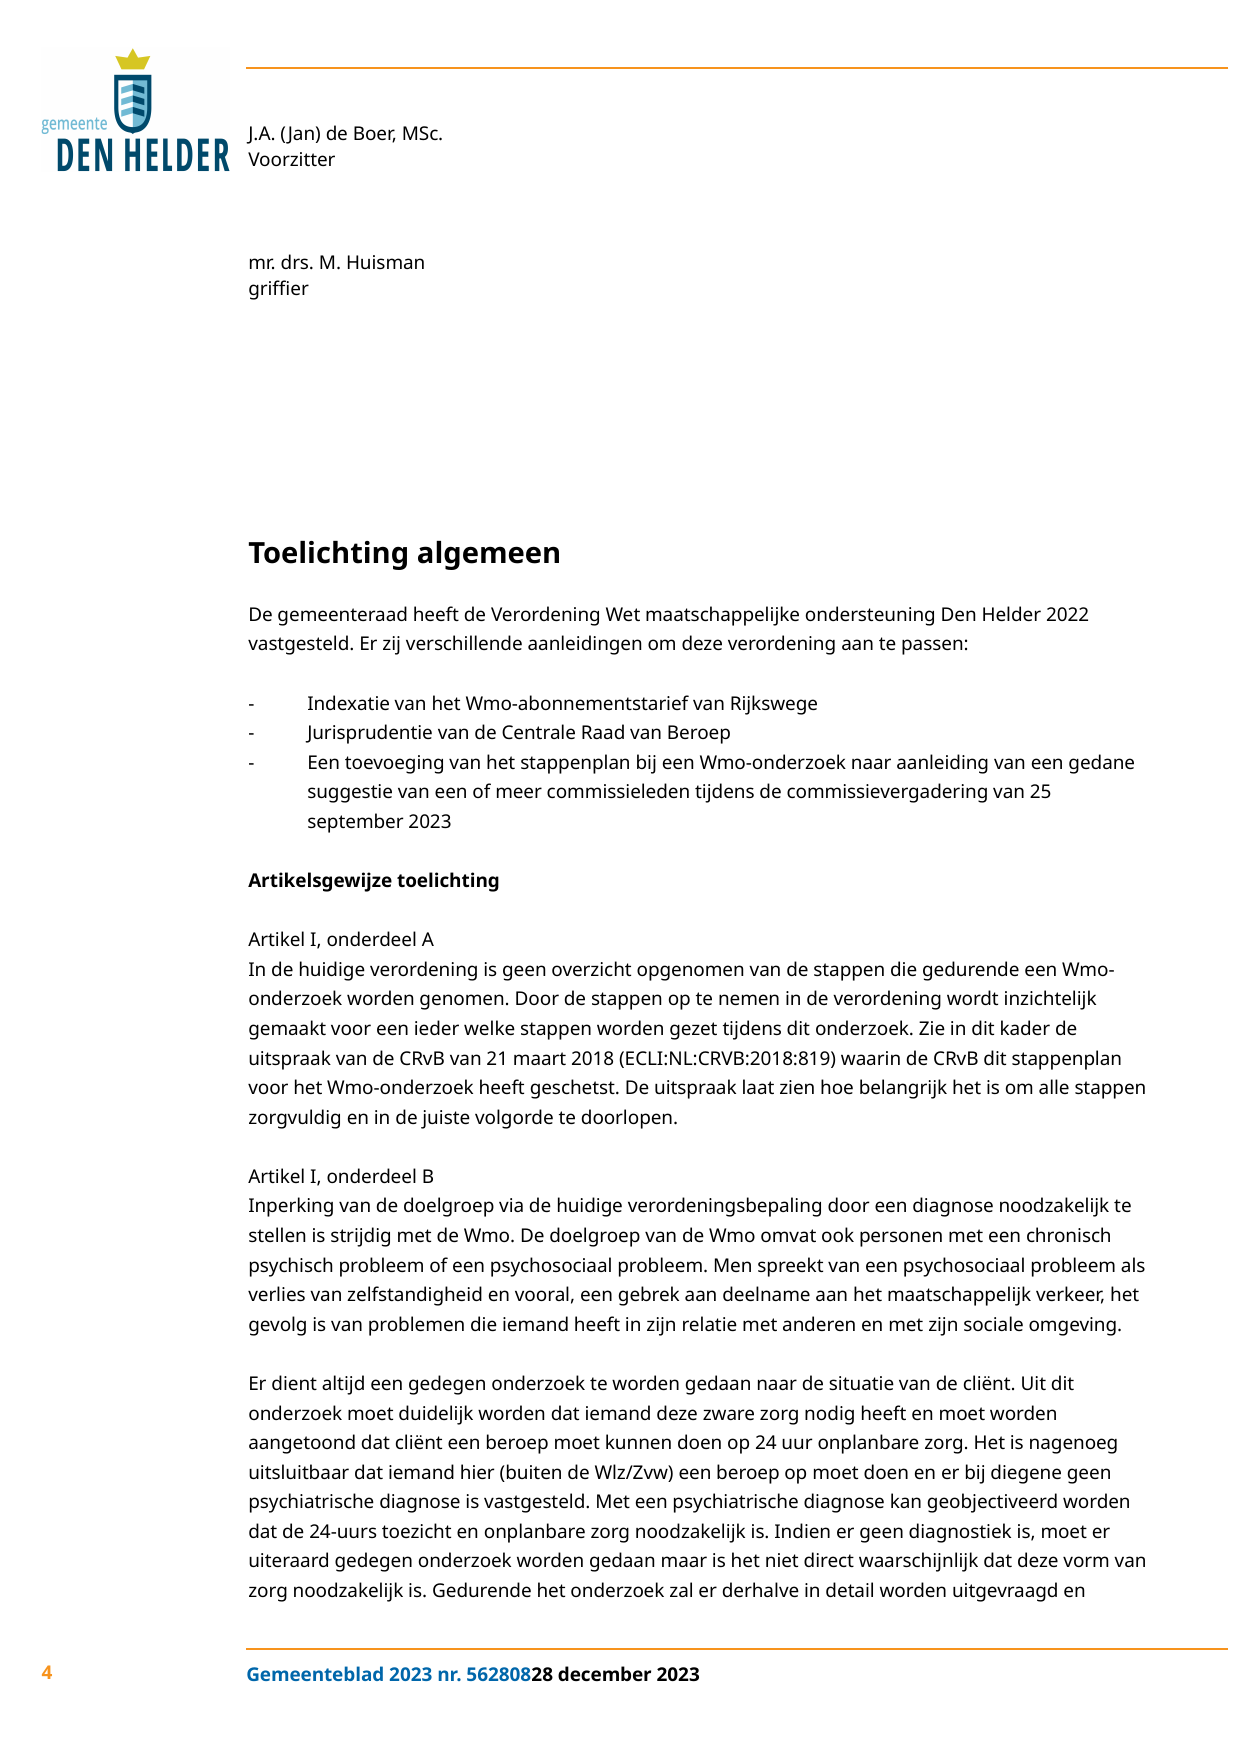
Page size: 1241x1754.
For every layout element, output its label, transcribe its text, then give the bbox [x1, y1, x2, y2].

text mr. drs. M. Huisman [248, 249, 1152, 275]
picture [63, 144, 68, 165]
text In de huidige verordening is geen overzicht opgenomen van de stappen die gedurende een Wmo-onderzoek worden genomen. Door de stappen op te nemen in de verordening wordt inzichtelijk gemaakt voor een ieder welke stappen worden gezet tijdens dit onderzoek. Zie in dit kader de uitspraak van de CRvB van 21 maart 2018 (ECLI:NL:CRVB:2018:819) waarin de CRvB dit stappenplan voor het Wmo-onderzoek heeft geschetst. De uitspraak laat zien hoe belangrijk het is om alle stappen zorgvuldig en in de juiste volgorde te doorlopen. [248, 956, 1152, 1130]
text Artikel I, onderdeel B [248, 1163, 1152, 1189]
list Indexatie van het Wmo-abonnementstarief van Rijkswege [248, 690, 1152, 716]
text Artikel I, onderdeel A [248, 926, 1152, 952]
picture [220, 160, 224, 172]
text Toelichting algemeen [248, 532, 1152, 572]
text Voorzitter [248, 146, 1152, 172]
text Artikelsgewijze toelichting [248, 867, 1152, 893]
picture [182, 144, 187, 165]
text Er dient altijd een gedegen onderzoek te worden gedaan naar de situatie van de cliënt. Uit dit onderzoek moet duidelijk worden dat iemand deze zware zorg nodig heeft en moet worden aangetoond dat cliënt een beroep moet kunnen doen op 24 uur onplanbare zorg. Het is nagenoeg uitsluitbaar dat iemand hier (buiten de Wlz/Zvw) een beroep op moet doen en er bij diegene geen psychiatrische diagnose is vastgesteld. Met een psychiatrische diagnose kan geobjectiveerd worden dat de 24-uurs toezicht en onplanbare zorg noodzakelijk is. Indien er geen diagnostiek is, moet er uiteraard gedegen onderzoek worden gedaan maar is het niet direct waarschijnlijk dat deze vorm van zorg noodzakelijk is. Gedurende het onderzoek zal er derhalve in detail worden uitgevraagd en [248, 1370, 1152, 1603]
picture [100, 154, 106, 172]
list Een toevoeging van het stappenplan bij een Wmo-onderzoek naar aanleiding van een gedane suggestie van een of meer commissieleden tijdens de commissievergadering van 25 september 2023 [248, 749, 1152, 834]
list Jurisprudentie van de Centrale Raad van Beroep [248, 719, 1152, 745]
picture [130, 157, 135, 172]
text griffier [248, 275, 1152, 301]
text De gemeenteraad heeft de Verordening Wet maatschappelijke ondersteuning Den Helder 2022 vastgesteld. Er zij verschillende aanleidingen om deze verordening aan te passen: [248, 601, 1152, 656]
text J.A. (Jan) de Boer, MSc. [248, 121, 1152, 146]
text Inperking van de doelgroep via de huidige verordeningsbepaling door een diagnose noodzakelijk te stellen is strijdig met de Wmo. De doelgroep van de Wmo omvat ook personen met een chronisch psychisch probleem of een psychosociaal probleem. Men spreekt van een psychosociaal probleem als verlies van zelfstandigheid en vooral, een gebrek aan deelname aan het maatschappelijk verkeer, het gevolg is van problemen die iemand heeft in zijn relatie met anderen en met zijn sociale omgeving. [248, 1193, 1152, 1337]
picture [41, 47, 231, 172]
